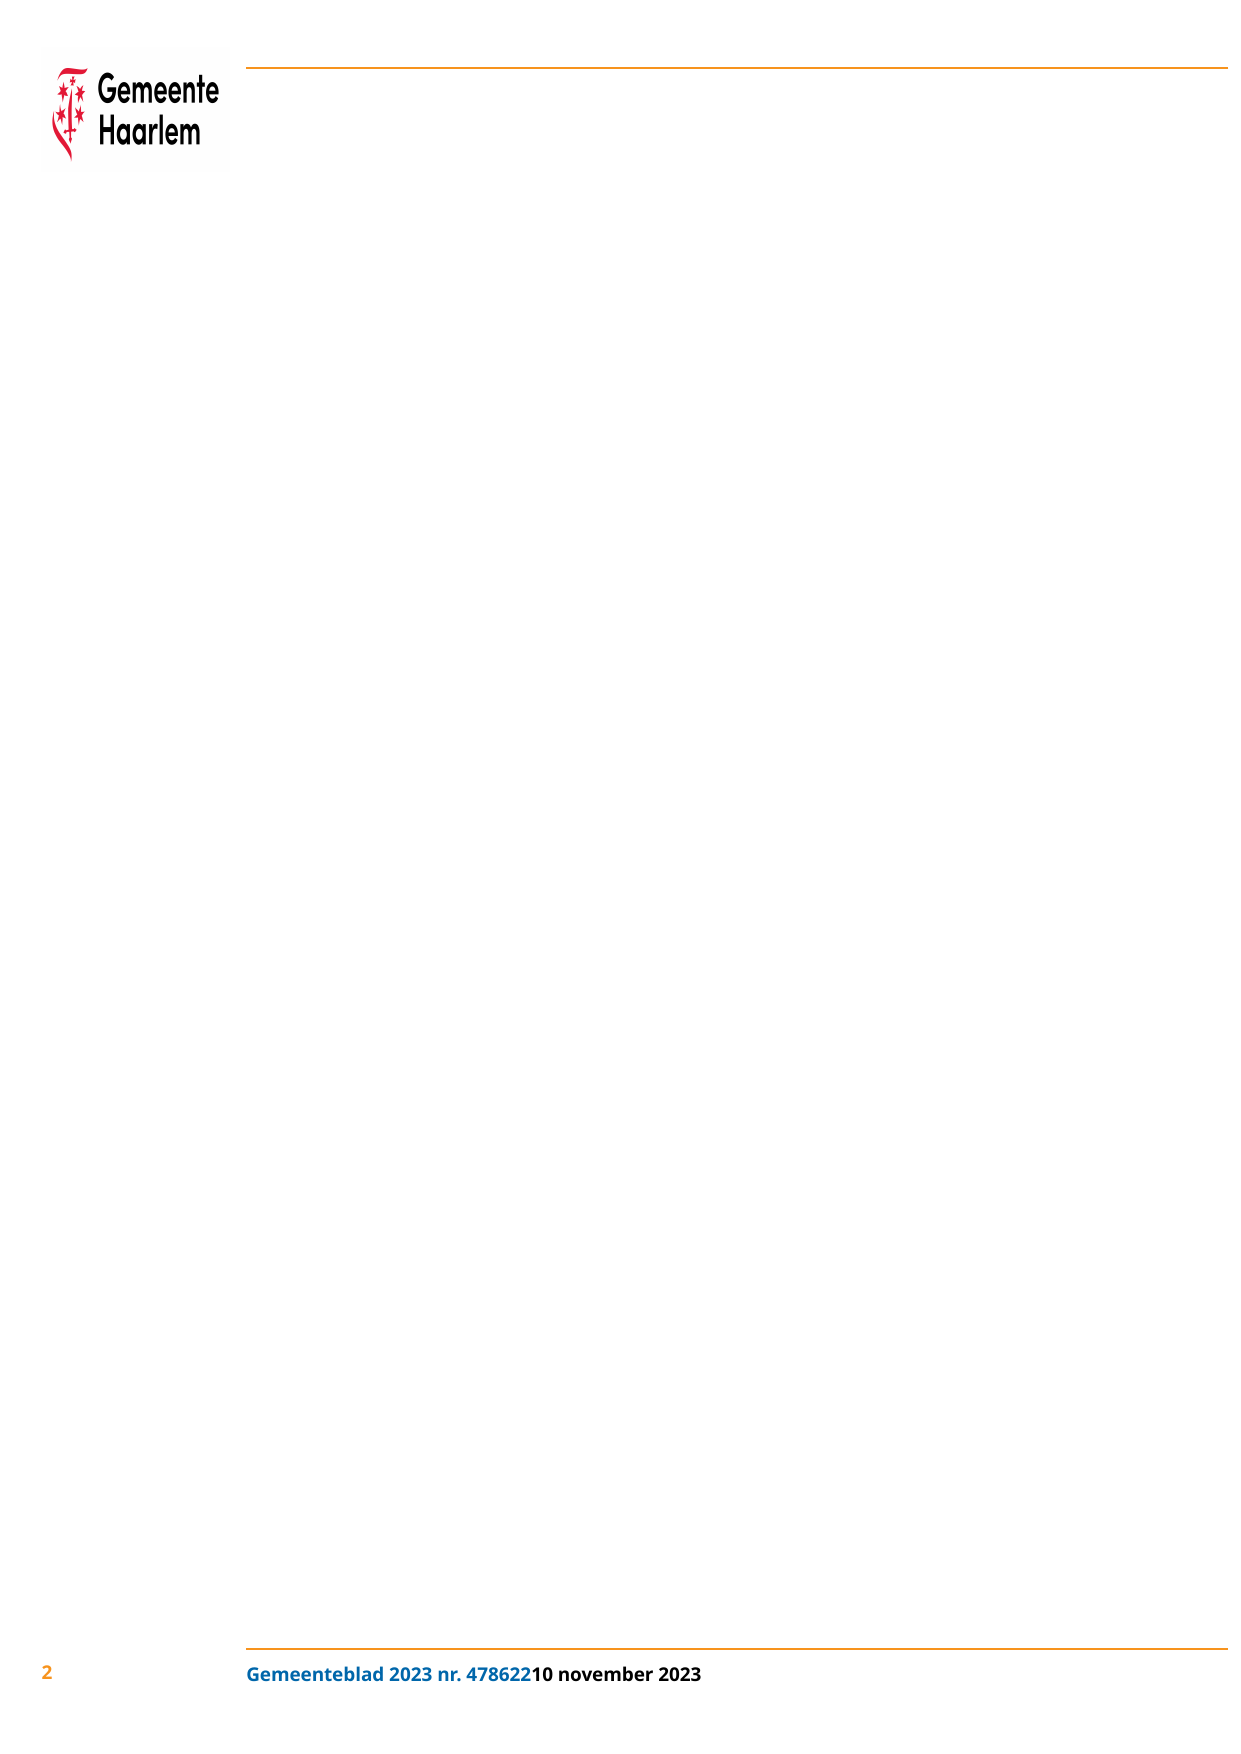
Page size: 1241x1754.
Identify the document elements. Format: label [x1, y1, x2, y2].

picture [41, 47, 231, 172]
